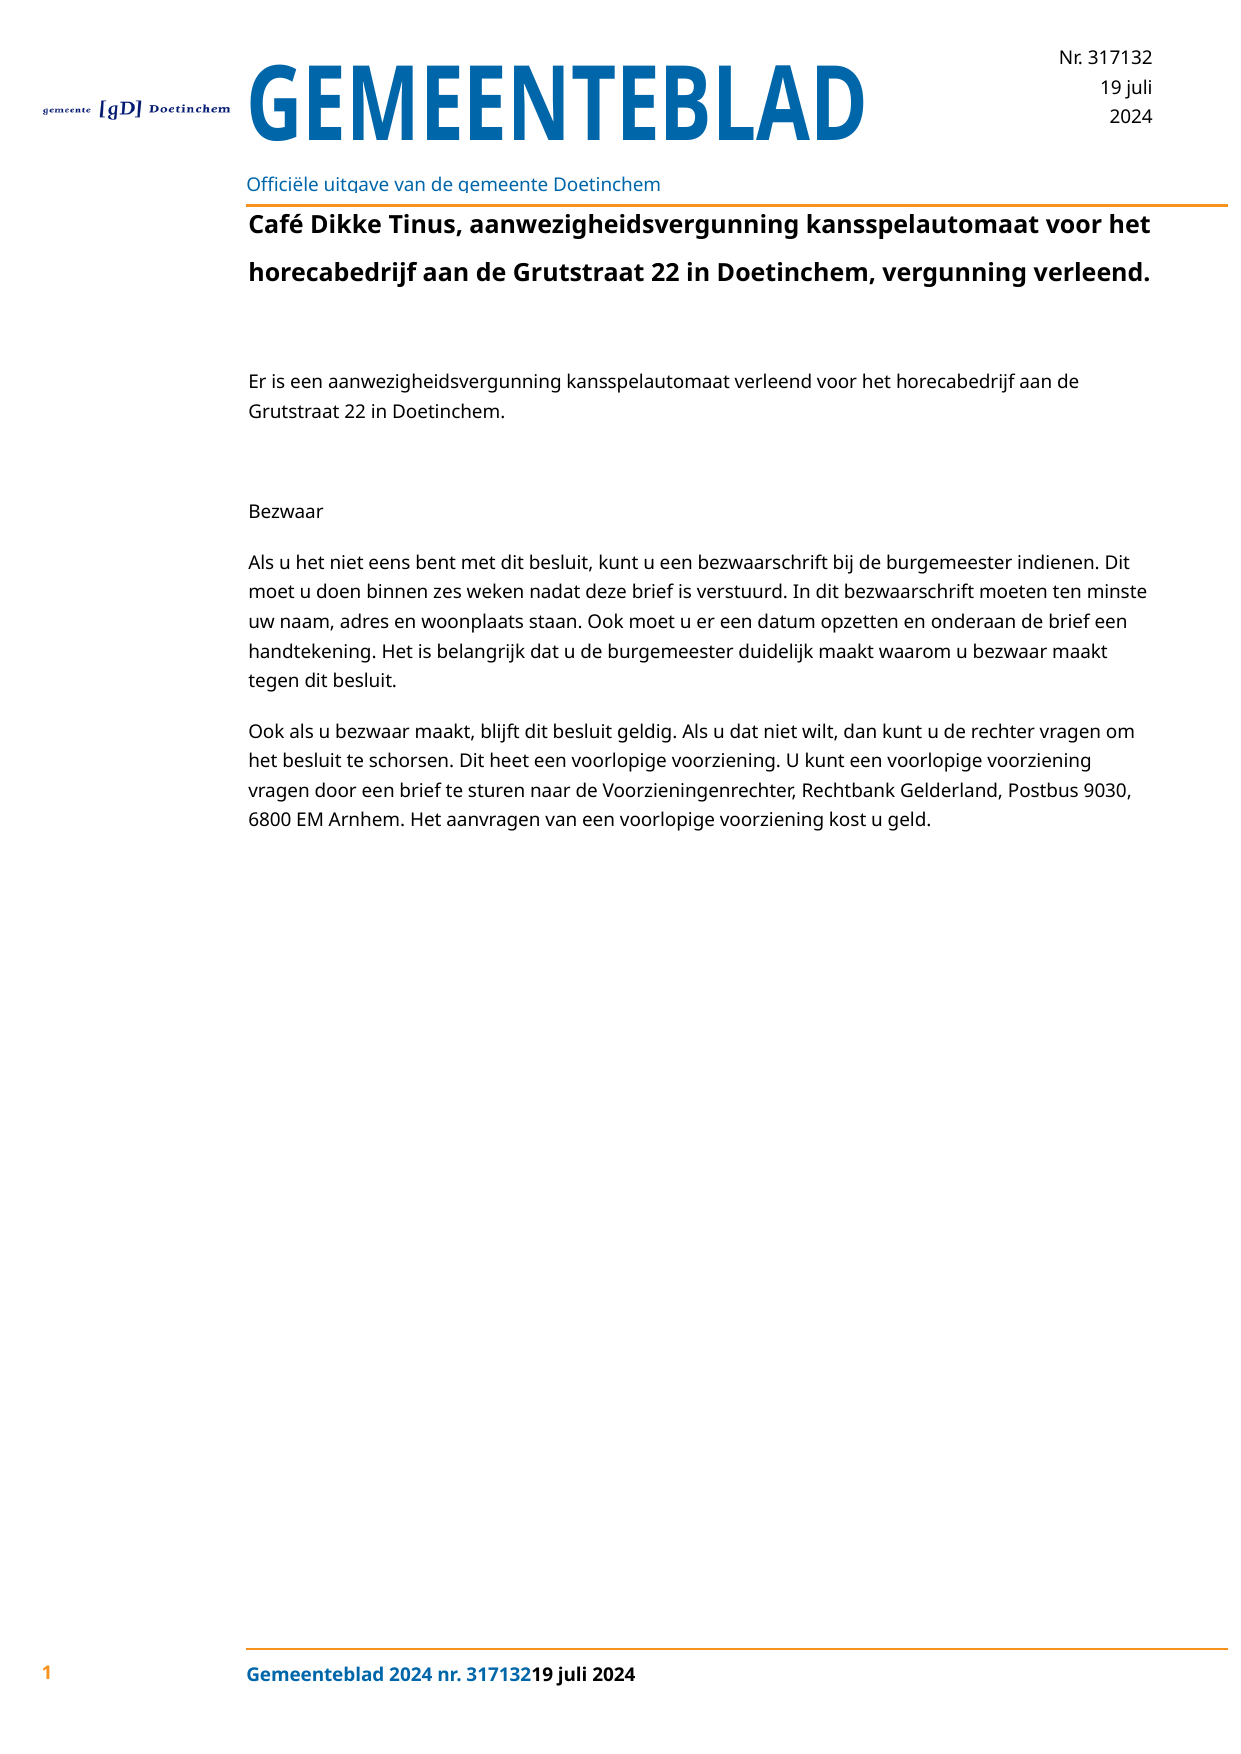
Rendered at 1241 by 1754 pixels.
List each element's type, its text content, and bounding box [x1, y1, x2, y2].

picture [41, 47, 231, 172]
text Als u het niet eens bent met dit besluit, kunt u een bezwaarschrift bij de burgemeester indienen. Dit moet u doen binnen zes weken nadat deze brief is verstuurd. In dit bezwaarschrift moeten ten minste uw naam, adres en woonplaats staan. Ook moet u er een datum opzetten en onderaan de brief een handtekening. Het is belangrijk dat u de burgemeester duidelijk maakt waarom u bezwaar maakt tegen dit besluit. [248, 549, 1152, 693]
text Er is een aanwezigheidsvergunning kansspelautomaat verleend voor het horecabedrijf aan de Grutstraat 22 in Doetinchem. [248, 368, 1152, 424]
text Café Dikke Tinus, aanwezigheidsvergunning kansspelautomaat voor het horecabedrijf aan de Grutstraat 22 in Doetinchem, vergunning verleend. [248, 207, 1152, 288]
text Bezwaar [248, 499, 1152, 524]
text Ook als u bezwaar maakt, blijft dit besluit geldig. Als u dat niet wilt, dan kunt u de rechter vragen om het besluit te schorsen. Dit heet een voorlopige voorziening. U kunt een voorlopige voorziening vragen door een brief te sturen naar de Voorzieningenrechter, Rechtbank Gelderland, Postbus 9030, 6800 EM Arnhem. Het aanvragen van een voorlopige voorziening kost u geld. [248, 718, 1152, 832]
